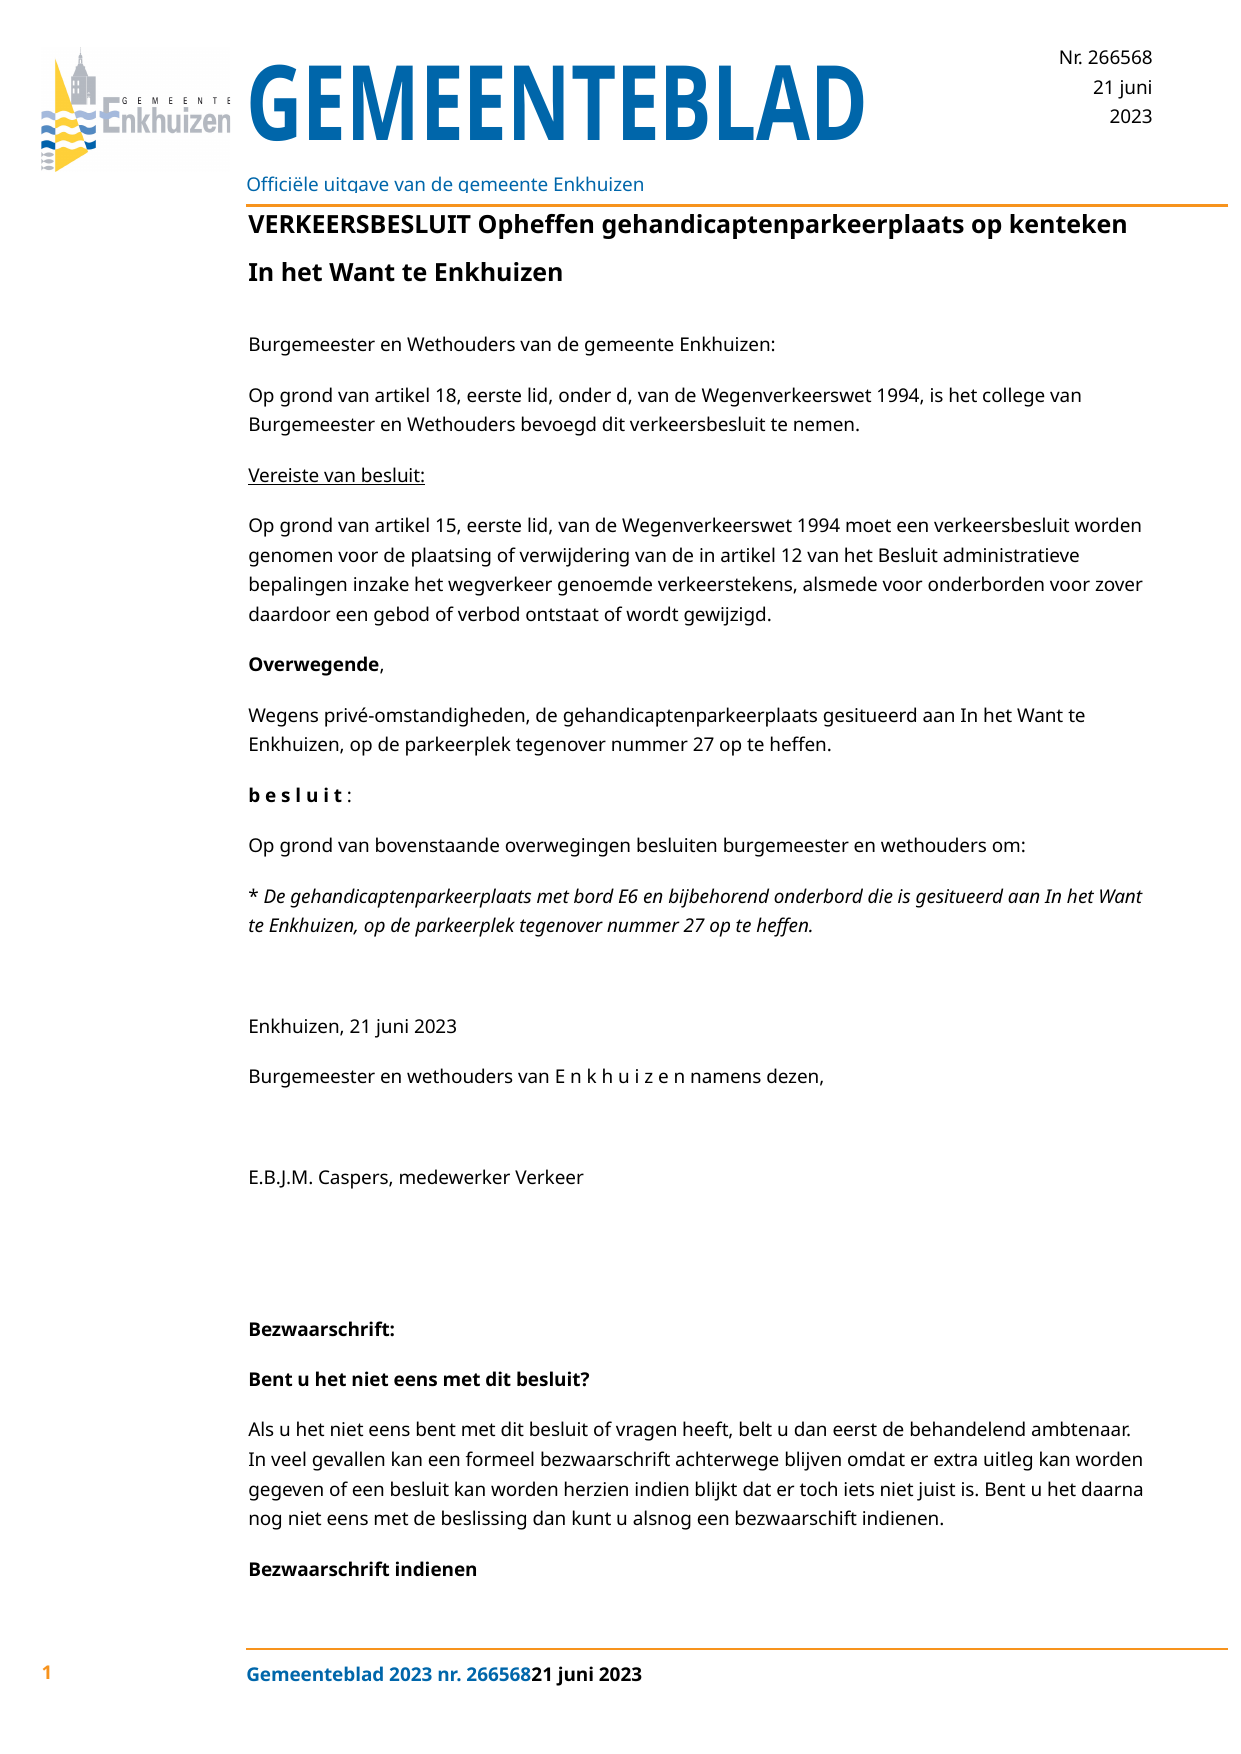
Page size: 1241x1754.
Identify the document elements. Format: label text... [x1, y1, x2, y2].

text Op grond van bovenstaande overwegingen besluiten burgemeester en wethouders om: [248, 832, 1152, 858]
text Vereiste van besluit: [248, 462, 1152, 488]
text Enkhuizen, 21 juni 2023 [248, 1013, 1152, 1039]
text Als u het niet eens bent met dit besluit of vragen heeft, belt u dan eerst de behandelend ambtenaar. In veel gevallen kan een formeel bezwaarschrift achterwege blijven omdat er extra uitleg kan worden gegeven of een besluit kan worden herzien indien blijkt dat er toch iets niet juist is. Bent u het daarna nog niet eens met de beslissing dan kunt u alsnog een bezwaarschift indienen. [248, 1417, 1152, 1531]
text * De gehandicaptenparkeerplaats met bord E6 en bijbehorend onderbord die is gesitueerd aan In het Want te Enkhuizen, op de parkeerplek tegenover nummer 27 op te heffen. [248, 883, 1152, 938]
picture [41, 47, 231, 172]
text Overwegende, [248, 652, 1152, 677]
text Bezwaarschrift: [248, 1316, 1152, 1341]
text Op grond van artikel 15, eerste lid, van de Wegenverkeerswet 1994 moet een verkeersbesluit worden genomen voor de plaatsing of verwijdering van de in artikel 12 van het Besluit administratieve bepalingen inzake het wegverkeer genoemde verkeerstekens, alsmede voor onderborden voor zover daardoor een gebod of verbod ontstaat of wordt gewijzigd. [248, 512, 1152, 627]
text Op grond van artikel 18, eerste lid, onder d, van de Wegenverkeerswet 1994, is het college van Burgemeester en Wethouders bevoegd dit verkeersbesluit te nemen. [248, 382, 1152, 437]
text VERKEERSBESLUIT Opheffen gehandicaptenparkeerplaats op kenteken In het Want te Enkhuizen [248, 207, 1152, 288]
text Burgemeester en Wethouders van de gemeente Enkhuizen: [248, 332, 1152, 357]
text Wegens privé-omstandigheden, de gehandicaptenparkeerplaats gesitueerd aan In het Want te Enkhuizen, op de parkeerplek tegenover nummer 27 op te heffen. [248, 702, 1152, 757]
text b e s l u i t : [248, 782, 1152, 808]
text Burgemeester en wethouders van E n k h u i z e n namens dezen, [248, 1064, 1152, 1089]
text Bezwaarschrift indienen [248, 1556, 1152, 1581]
text E.B.J.M. Caspers, medewerker Verkeer [248, 1164, 1152, 1190]
text Bent u het niet eens met dit besluit? [248, 1366, 1152, 1392]
